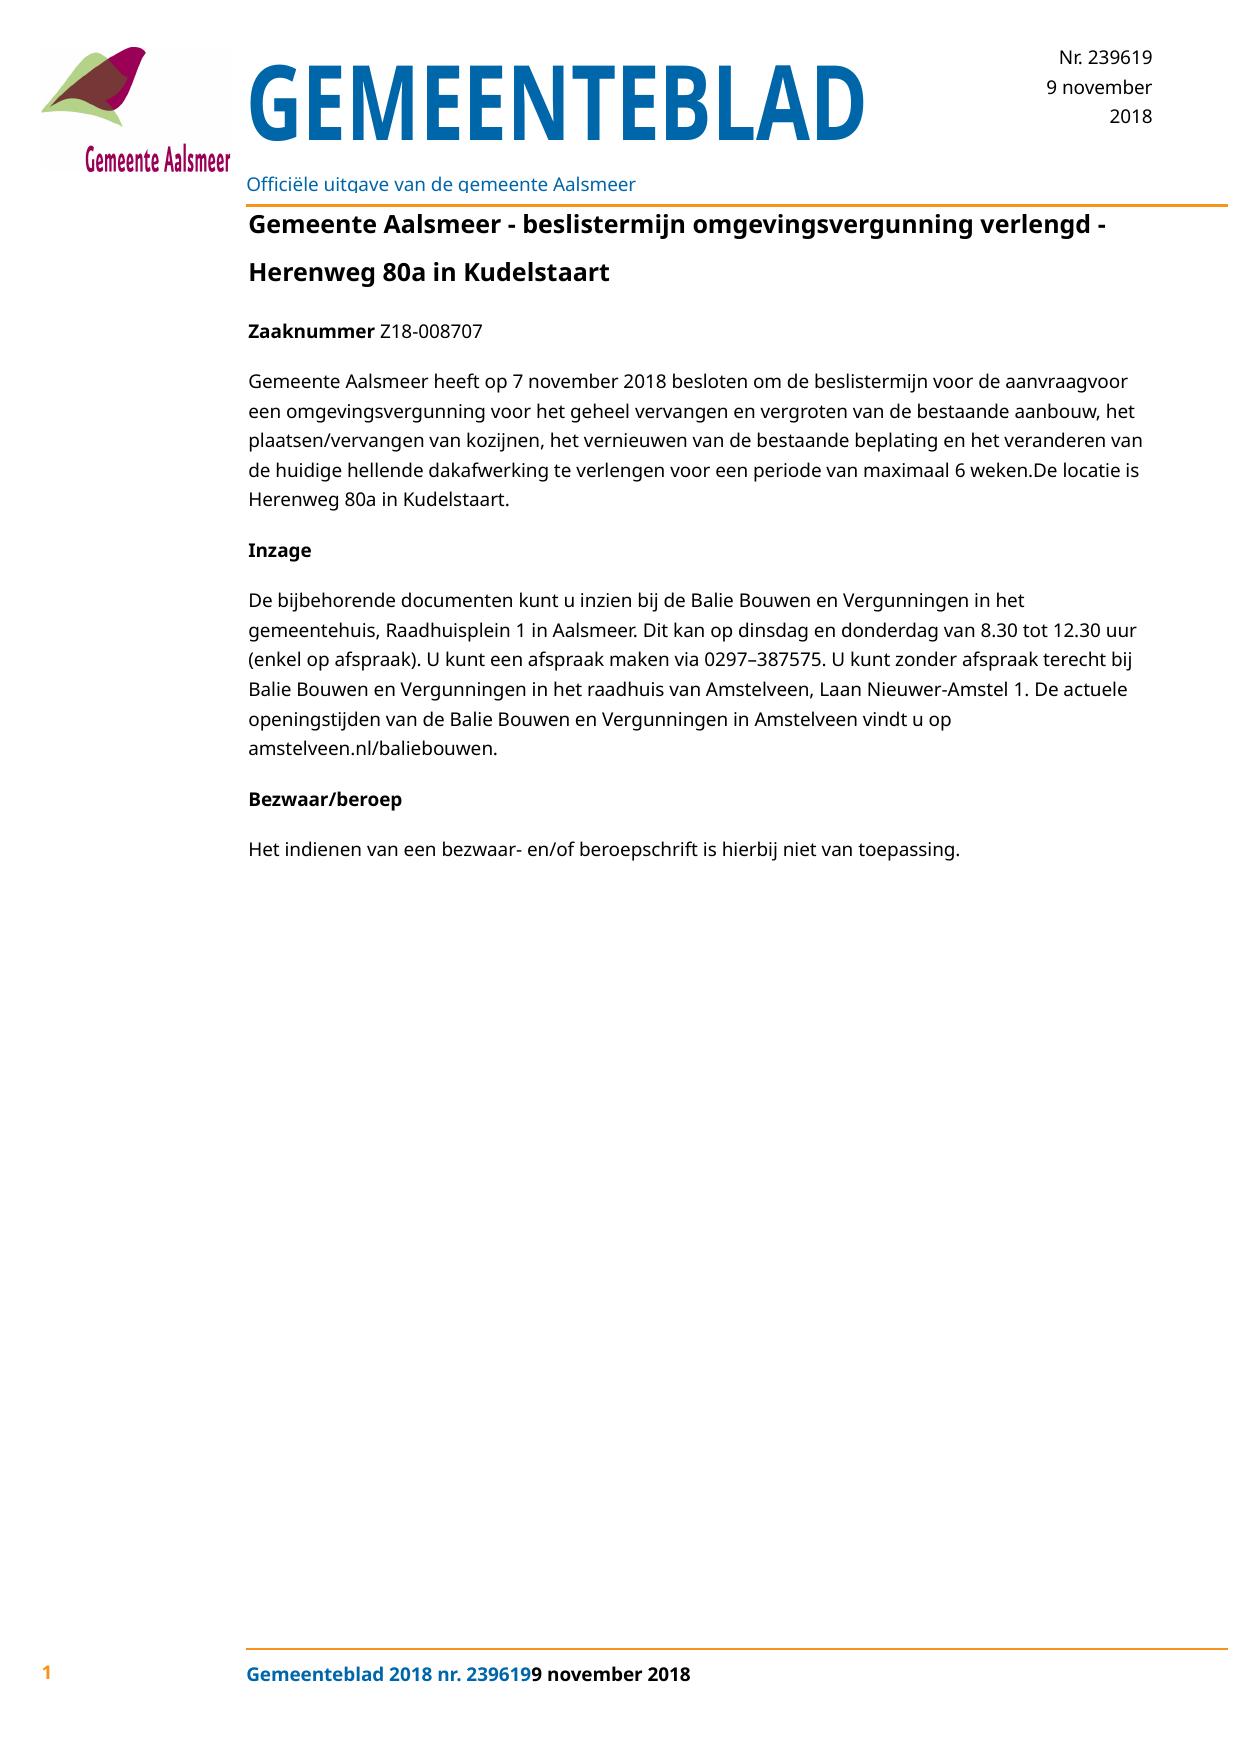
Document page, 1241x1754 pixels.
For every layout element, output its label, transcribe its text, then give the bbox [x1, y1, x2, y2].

text Zaaknummer Z18-008707 [248, 318, 1152, 344]
text Gemeente Aalsmeer heeft op 7 november 2018 besloten om de beslistermijn voor de aanvraagvoor een omgevingsvergunning voor het geheel vervangen en vergroten van de bestaande aanbouw, het plaatsen/vervangen van kozijnen, het vernieuwen van de bestaande beplating en het veranderen van de huidige hellende dakafwerking te verlengen voor een periode van maximaal 6 weken.De locatie is Herenweg 80a in Kudelstaart. [248, 368, 1152, 512]
text Gemeente Aalsmeer - beslistermijn omgevingsvergunning verlengd - Herenweg 80a in Kudelstaart [248, 207, 1152, 288]
text Bezwaar/beroep [248, 786, 1152, 812]
picture [41, 47, 231, 172]
text De bijbehorende documenten kunt u inzien bij de Balie Bouwen en Vergunningen in het gemeentehuis, Raadhuisplein 1 in Aalsmeer. Dit kan op dinsdag en donderdag van 8.30 tot 12.30 uur (enkel op afspraak). U kunt een afspraak maken via 0297–387575. U kunt zonder afspraak terecht bij Balie Bouwen en Vergunningen in het raadhuis van Amstelveen, Laan Nieuwer-Amstel 1. De actuele openingstijden van de Balie Bouwen en Vergunningen in Amstelveen vindt u op amstelveen.nl/baliebouwen. [248, 587, 1152, 761]
text Het indienen van een bezwaar- en/of beroepschrift is hierbij niet van toepassing. [248, 836, 1152, 862]
text Inzage [248, 537, 1152, 563]
